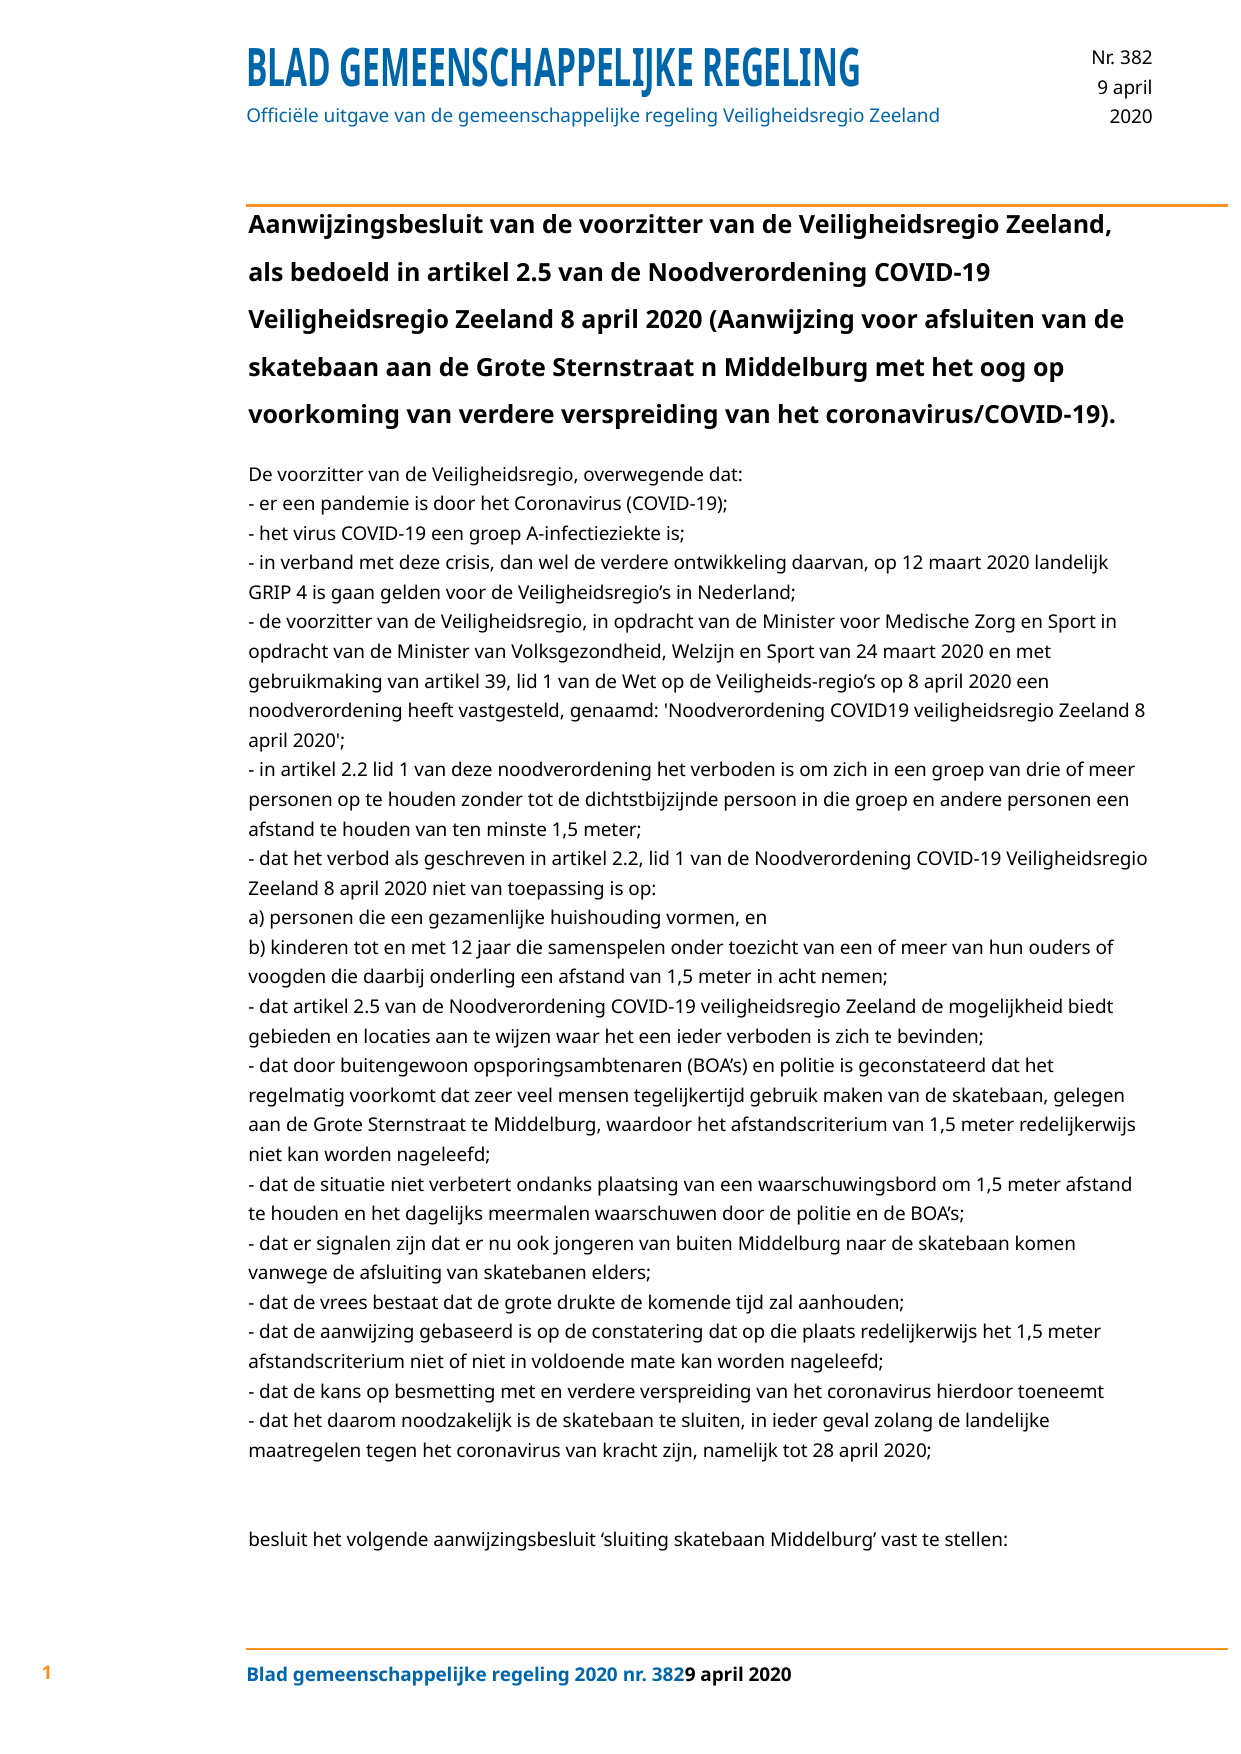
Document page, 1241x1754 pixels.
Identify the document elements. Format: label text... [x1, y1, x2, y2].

text - in artikel 2.2 lid 1 van deze noodverordening het verboden is om zich in een groep van drie of meer personen op te houden zonder tot de dichtstbijzijnde persoon in die groep en andere personen een afstand te houden van ten minste 1,5 meter; [248, 757, 1152, 841]
text Aanwijzingsbesluit van de voorzitter van de Veiligheidsregio Zeeland, als bedoeld in artikel 2.5 van de Noodverordening COVID-19 Veiligheidsregio Zeeland 8 april 2020 (Aanwijzing voor afsluiten van de skatebaan aan de Grote Sternstraat n Middelburg met het oog op voorkoming van verdere verspreiding van het coronavirus/COVID-19). [248, 207, 1152, 431]
text - dat het verbod als geschreven in artikel 2.2, lid 1 van de Noodverordening COVID-19 Veiligheidsregio Zeeland 8 april 2020 niet van toepassing is op: [248, 845, 1152, 901]
text - in verband met deze crisis, dan wel de verdere ontwikkeling daarvan, op 12 maart 2020 landelijk GRIP 4 is gaan gelden voor de Veiligheidsregio’s in Nederland; [248, 549, 1152, 605]
text - dat door buitengewoon opsporingsambtenaren (BOA’s) en politie is geconstateerd dat het regelmatig voorkomt dat zeer veel mensen tegelijkertijd gebruik maken van de skatebaan, gelegen aan de Grote Sternstraat te Middelburg, waardoor het afstandscriterium van 1,5 meter redelijkerwijs niet kan worden nageleefd; [248, 1052, 1152, 1167]
text - dat de situatie niet verbetert ondanks plaatsing van een waarschuwingsbord om 1,5 meter afstand te houden en het dagelijks meermalen waarschuwen door de politie en de BOA’s; [248, 1171, 1152, 1226]
text De voorzitter van de Veiligheidsregio, overwegende dat: [248, 461, 1152, 486]
text - dat de aanwijzing gebaseerd is op de constatering dat op die plaats redelijkerwijs het 1,5 meter afstandscriterium niet of niet in voldoende mate kan worden nageleefd; [248, 1319, 1152, 1374]
text - de voorzitter van de Veiligheidsregio, in opdracht van de Minister voor Medische Zorg en Sport in opdracht van de Minister van Volksgezondheid, Welzijn en Sport van 24 maart 2020 en met gebruikmaking van artikel 39, lid 1 van de Wet op de Veiligheids-regio’s op 8 april 2020 een noodverordening heeft vastgesteld, genaamd: 'Noodverordening COVID19 veiligheidsregio Zeeland 8 april 2020'; [248, 609, 1152, 753]
text - dat er signalen zijn dat er nu ook jongeren van buiten Middelburg naar de skatebaan komen vanwege de afsluiting van skatebanen elders; [248, 1230, 1152, 1285]
text - dat artikel 2.5 van de Noodverordening COVID-19 veiligheidsregio Zeeland de mogelijkheid biedt gebieden en locaties aan te wijzen waar het een ieder verboden is zich te bevinden; [248, 993, 1152, 1048]
text - dat de vrees bestaat dat de grote drukte de komende tijd zal aanhouden; [248, 1289, 1152, 1315]
text - dat de kans op besmetting met en verdere verspreiding van het coronavirus hierdoor toeneemt [248, 1378, 1152, 1403]
text - het virus COVID-19 een groep A-infectieziekte is; [248, 520, 1152, 546]
text a) personen die een gezamenlijke huishouding vormen, en [248, 904, 1152, 930]
text - dat het daarom noodzakelijk is de skatebaan te sluiten, in ieder geval zolang de landelijke maatregelen tegen het coronavirus van kracht zijn, namelijk tot 28 april 2020; [248, 1407, 1152, 1463]
picture [41, 47, 231, 172]
text - er een pandemie is door het Coronavirus (COVID-19); [248, 490, 1152, 516]
text b) kinderen tot en met 12 jaar die samenspelen onder toezicht van een of meer van hun ouders of voogden die daarbij onderling een afstand van 1,5 meter in acht nemen; [248, 934, 1152, 989]
text besluit het volgende aanwijzingsbesluit ‘sluiting skatebaan Middelburg’ vast te stellen: [248, 1526, 1152, 1551]
